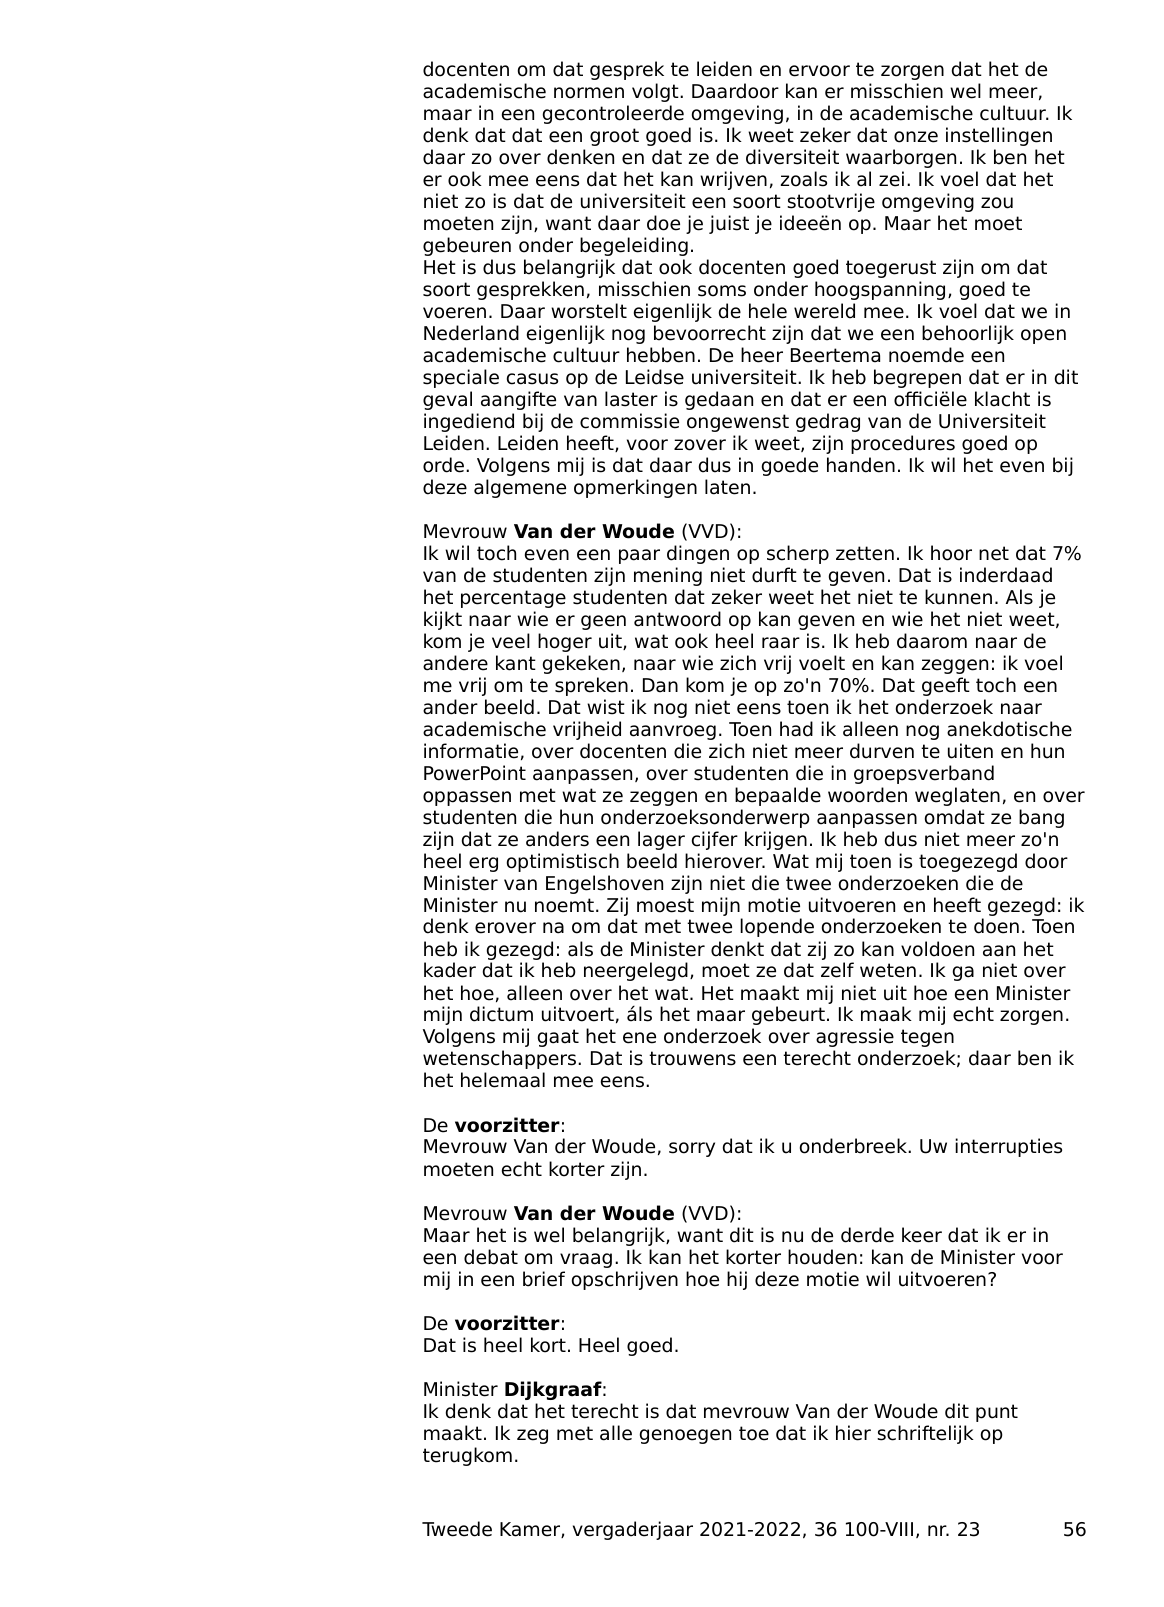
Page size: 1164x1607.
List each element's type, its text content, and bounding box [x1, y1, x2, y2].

text Dat is heel kort. Heel goed. [422, 1335, 1087, 1357]
text Ik wil toch even een paar dingen op scherp zetten. Ik hoor net dat 7% van de studenten zijn mening niet durft te geven. Dat is inderdaad het percentage studenten dat zeker weet het niet te kunnen. Als je kijkt naar wie er geen antwoord op kan geven en wie het niet weet, kom je veel hoger uit, wat ook heel raar is. Ik heb daarom naar de andere kant gekeken, naar wie zich vrij voelt en kan zeggen: ik voel me vrij om te spreken. Dan kom je op zo'n 70%. Dat geeft toch een ander beeld. Dat wist ik nog niet eens toen ik het onderzoek naar academische vrijheid aanvroeg. Toen had ik alleen nog anekdotische informatie, over docenten die zich niet meer durven te uiten en hun PowerPoint aanpassen, over studenten die in groepsverband oppassen met wat ze zeggen en bepaalde woorden weglaten, en over studenten die hun onderzoeksonderwerp aanpassen omdat ze bang zijn dat ze anders een lager cijfer krijgen. Ik heb dus niet meer zo'n heel erg optimistisch beeld hierover. Wat mij toen is toegezegd door Minister van Engelshoven zijn niet die twee onderzoeken die de Minister nu noemt. Zij moest mijn motie uitvoeren en heeft gezegd: ik denk erover na om dat met twee lopende onderzoeken te doen. Toen heb ik gezegd: als de Minister denkt dat zij zo kan voldoen aan het kader dat ik heb neergelegd, moet ze dat zelf weten. Ik ga niet over het hoe, alleen over het wat. Het maakt mij niet uit hoe een Minister mijn dictum uitvoert, áls het maar gebeurt. Ik maak mij echt zorgen. Volgens mij gaat het ene onderzoek over agressie tegen wetenschappers. Dat is trouwens een terecht onderzoek; daar ben ik het helemaal mee eens. [422, 543, 1087, 1092]
text Mevrouw Van der Woude (VVD): [422, 521, 1087, 543]
text De voorzitter: [422, 1114, 1087, 1136]
text Het is dus belangrijk dat ook docenten goed toegerust zijn om dat soort gesprekken, misschien soms onder hoogspanning, goed te voeren. Daar worstelt eigenlijk de hele wereld mee. Ik voel dat we in Nederland eigenlijk nog bevoorrecht zijn dat we een behoorlijk open academische cultuur hebben. De heer Beertema noemde een speciale casus op de Leidse universiteit. Ik heb begrepen dat er in dit geval aangifte van laster is gedaan en dat er een officiële klacht is ingediend bij de commissie ongewenst gedrag van de Universiteit Leiden. Leiden heeft, voor zover ik weet, zijn procedures goed op orde. Volgens mij is dat daar dus in goede handen. Ik wil het even bij deze algemene opmerkingen laten. [422, 257, 1087, 499]
text De voorzitter: [422, 1313, 1087, 1335]
text Minister Dijkgraaf: [422, 1379, 1087, 1401]
text Mevrouw Van der Woude, sorry dat ik u onderbreek. Uw interrupties moeten echt korter zijn. [422, 1136, 1087, 1180]
text Maar het is wel belangrijk, want dit is nu de derde keer dat ik er in een debat om vraag. Ik kan het korter houden: kan de Minister voor mij in een brief opschrijven hoe hij deze motie wil uitvoeren? [422, 1224, 1087, 1291]
text Ik denk dat het terecht is dat mevrouw Van der Woude dit punt maakt. Ik zeg met alle genoegen toe dat ik hier schriftelijk op terugkom. [422, 1401, 1087, 1467]
text docenten om dat gesprek te leiden en ervoor te zorgen dat het de academische normen volgt. Daardoor kan er misschien wel meer, maar in een gecontroleerde omgeving, in de academische cultuur. Ik denk dat dat een groot goed is. Ik weet zeker dat onze instellingen daar zo over denken en dat ze de diversiteit waarborgen. Ik ben het er ook mee eens dat het kan wrijven, zoals ik al zei. Ik voel dat het niet zo is dat de universiteit een soort stootvrije omgeving zou moeten zijn, want daar doe je juist je ideeën op. Maar het moet gebeuren onder begeleiding. [422, 59, 1087, 257]
text Mevrouw Van der Woude (VVD): [422, 1203, 1087, 1224]
